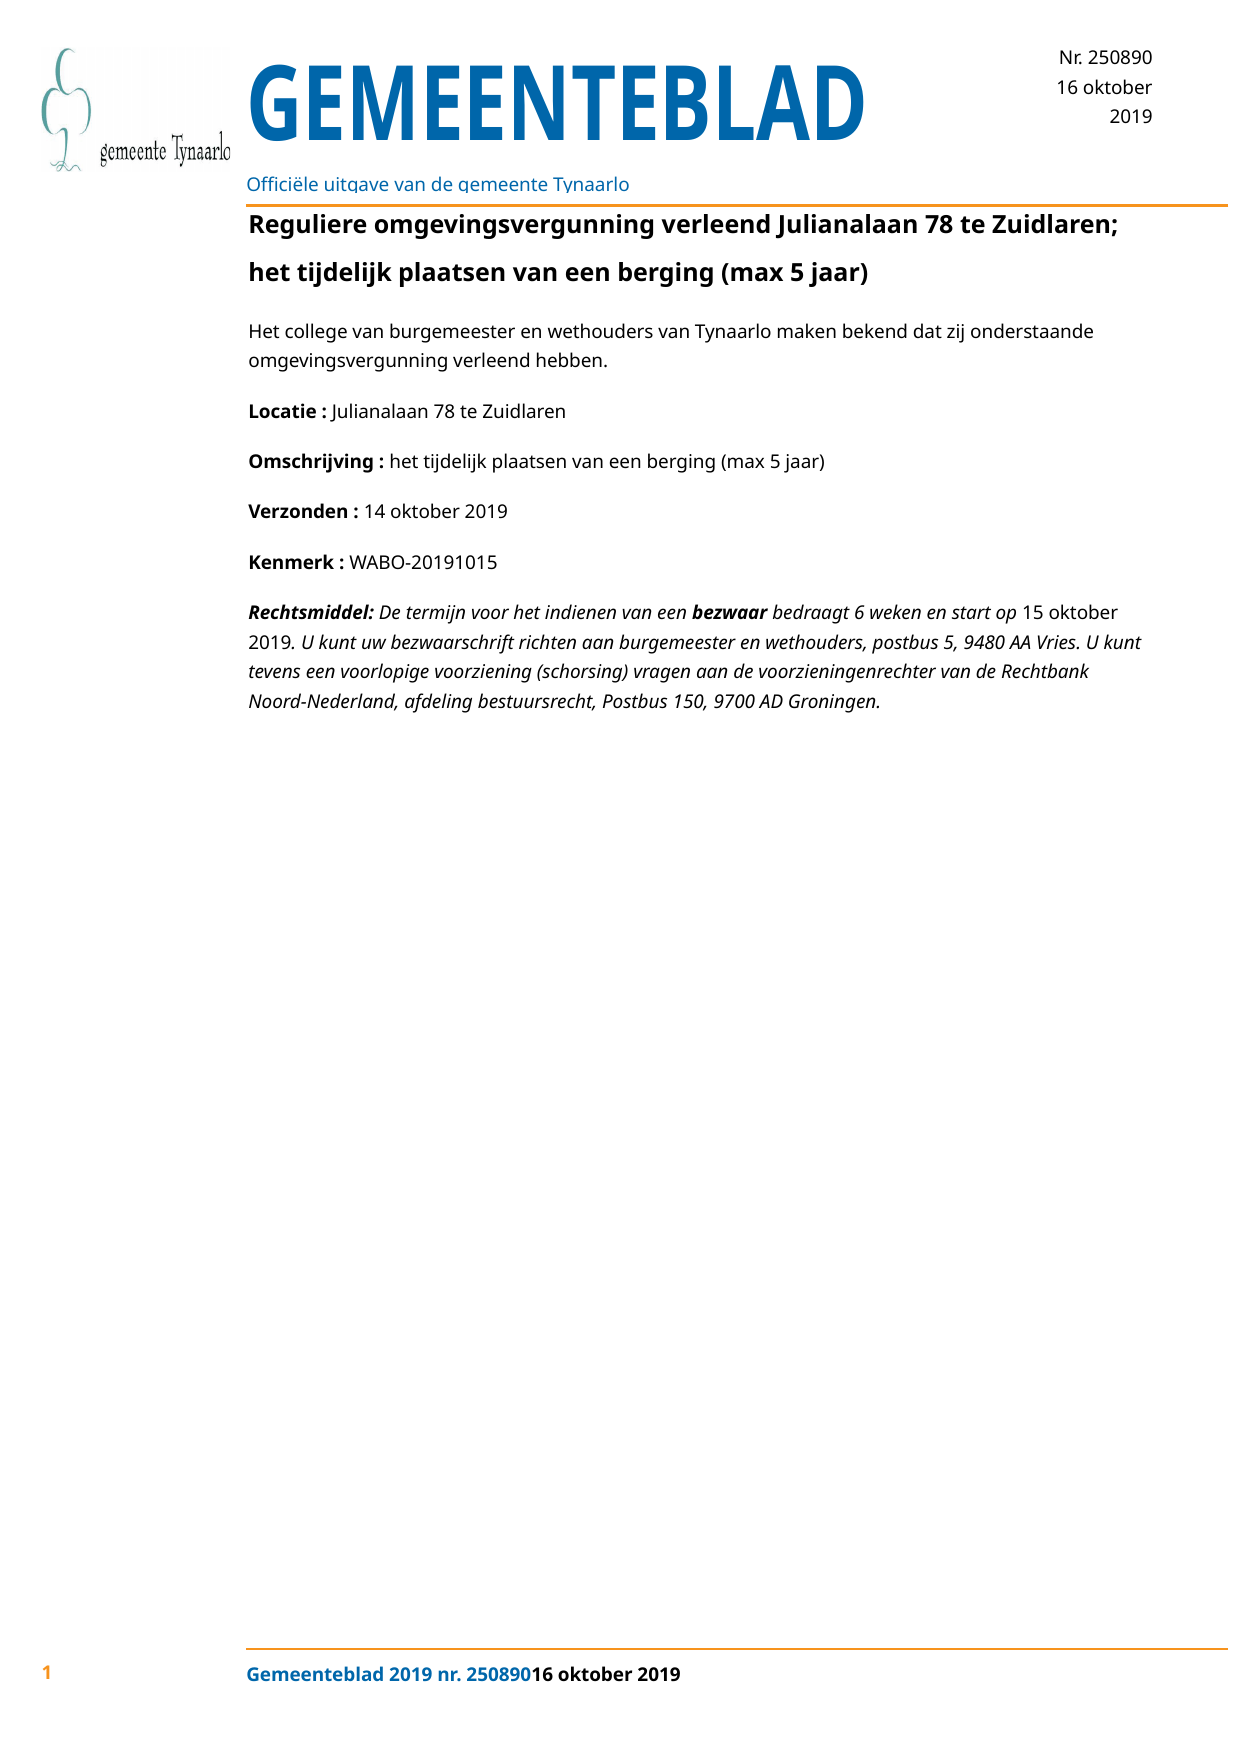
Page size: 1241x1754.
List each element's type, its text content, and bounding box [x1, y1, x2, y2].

text Rechtsmiddel: De termijn voor het indienen van een bezwaar bedraagt 6 weken en start op 15 oktober 2019. U kunt uw bezwaarschrift richten aan burgemeester en wethouders, postbus 5, 9480 AA Vries. U kunt tevens een voorlopige voorziening (schorsing) vragen aan de voorzieningenrechter van de Rechtbank Noord-Nederland, afdeling bestuursrecht, Postbus 150, 9700 AD Groningen. [248, 599, 1152, 714]
picture [41, 47, 231, 172]
text Kenmerk : WABO-20191015 [248, 549, 1152, 575]
text Verzonden : 14 oktober 2019 [248, 499, 1152, 524]
text Locatie : Julianalaan 78 te Zuidlaren [248, 398, 1152, 424]
text Omschrijving : het tijdelijk plaatsen van een berging (max 5 jaar) [248, 448, 1152, 474]
text Reguliere omgevingsvergunning verleend Julianalaan 78 te Zuidlaren; het tijdelijk plaatsen van een berging (max 5 jaar) [248, 207, 1152, 288]
text Het college van burgemeester en wethouders van Tynaarlo maken bekend dat zij onderstaande omgevingsvergunning verleend hebben. [248, 318, 1152, 373]
